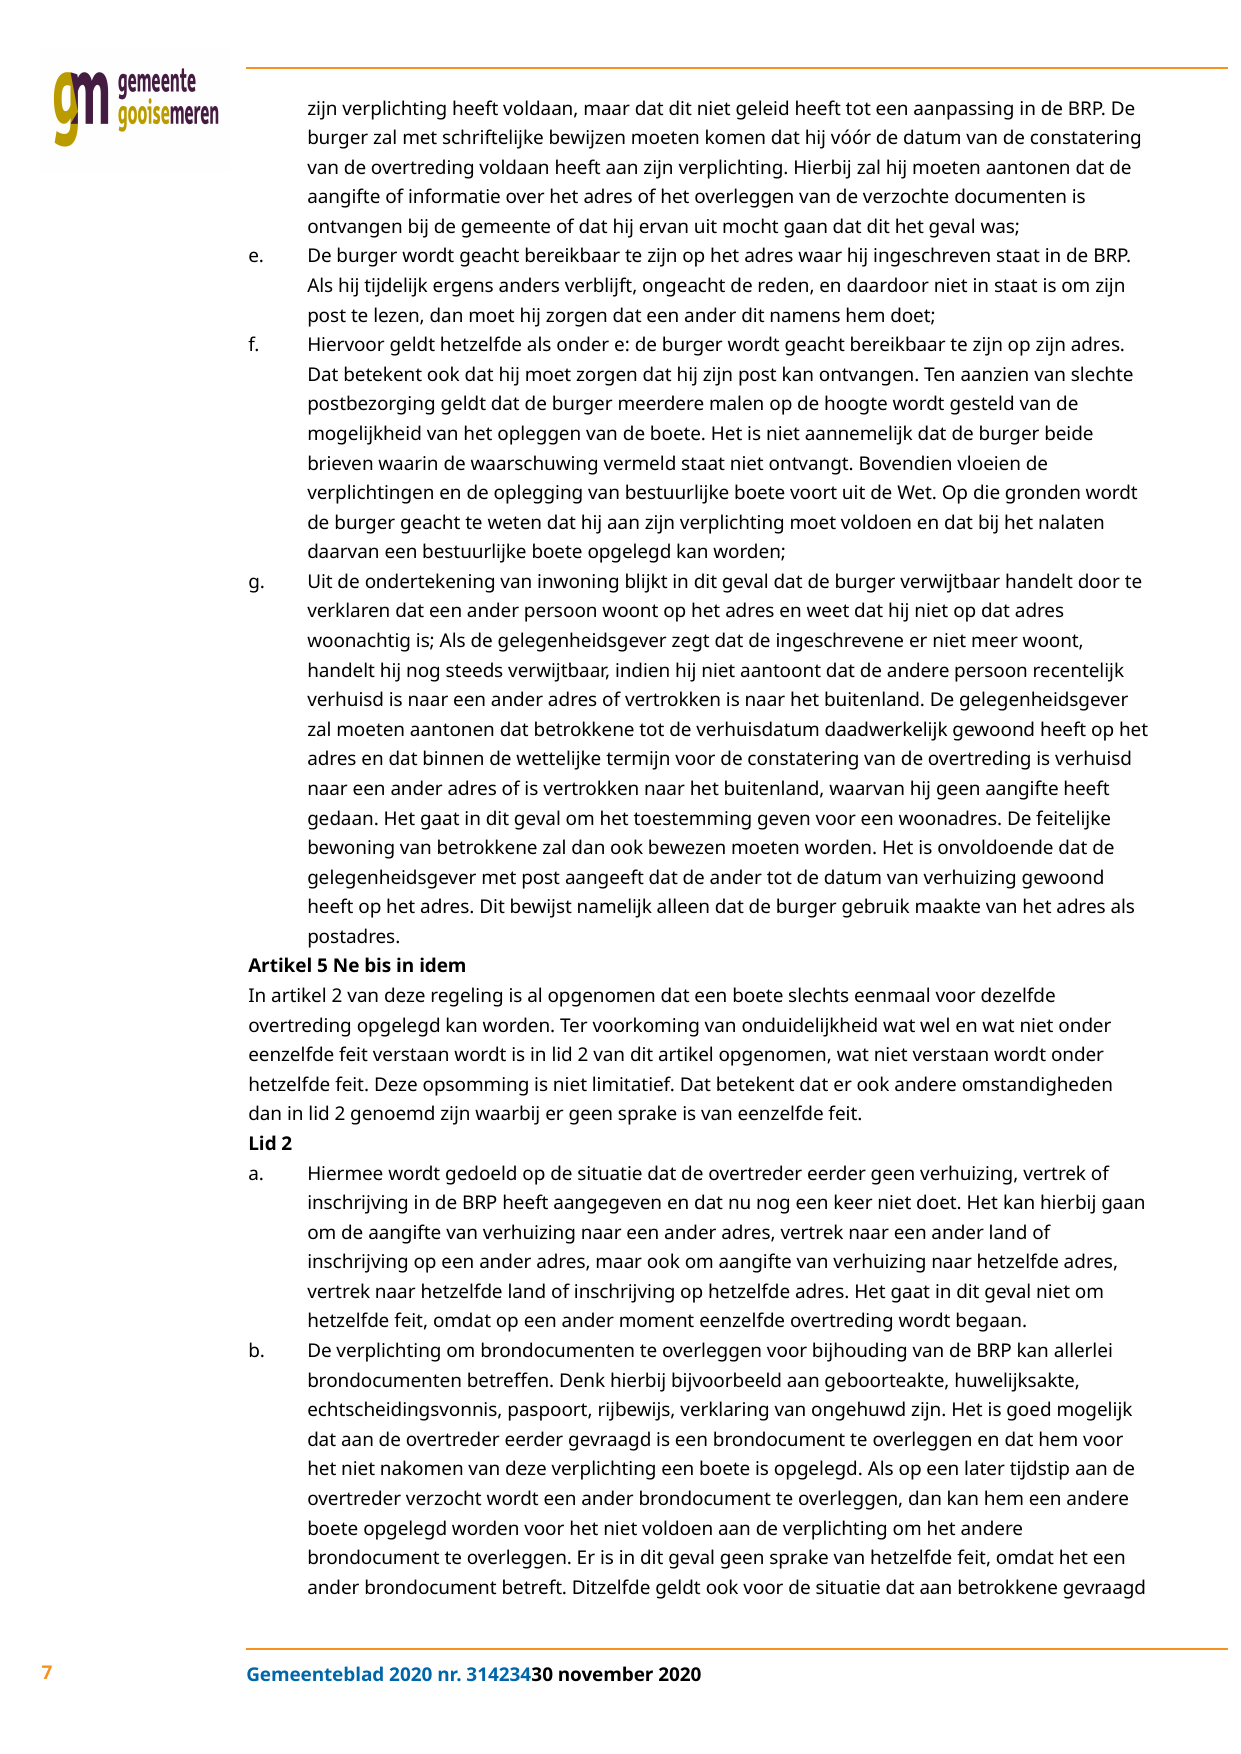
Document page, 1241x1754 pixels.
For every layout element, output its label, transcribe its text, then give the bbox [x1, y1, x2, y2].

text In artikel 2 van deze regeling is al opgenomen dat een boete slechts eenmaal voor dezelfde overtreding opgelegd kan worden. Ter voorkoming van onduidelijkheid wat wel en wat niet onder eenzelfde feit verstaan wordt is in lid 2 van dit artikel opgenomen, wat niet verstaan wordt onder hetzelfde feit. Deze opsomming is niet limitatief. Dat betekent dat er ook andere omstandigheden dan in lid 2 genoemd zijn waarbij er geen sprake is van eenzelfde feit. [248, 982, 1152, 1126]
text Artikel 5 Ne bis in idem [248, 953, 1152, 978]
list zijn verplichting heeft voldaan, maar dat dit niet geleid heeft tot een aanpassing in de BRP. De burger zal met schriftelijke bewijzen moeten komen dat hij vóór de datum van de constatering van de overtreding voldaan heeft aan zijn verplichting. Hierbij zal hij moeten aantonen dat de aangifte of informatie over het adres of het overleggen van de verzochte documenten is ontvangen bij de gemeente of dat hij ervan uit mocht gaan dat dit het geval was; [248, 95, 1152, 239]
list Hiervoor geldt hetzelfde als onder e: de burger wordt geacht bereikbaar te zijn op zijn adres. Dat betekent ook dat hij moet zorgen dat hij zijn post kan ontvangen. Ten aanzien van slechte postbezorging geldt dat de burger meerdere malen op de hoogte wordt gesteld van de mogelijkheid van het opleggen van de boete. Het is niet aannemelijk dat de burger beide brieven waarin de waarschuwing vermeld staat niet ontvangt. Bovendien vloeien de verplichtingen en de oplegging van bestuurlijke boete voort uit de Wet. Op die gronden wordt de burger geacht te weten dat hij aan zijn verplichting moet voldoen en dat bij het nalaten daarvan een bestuurlijke boete opgelegd kan worden; [248, 331, 1152, 564]
picture [41, 47, 231, 172]
list Hiermee wordt gedoeld op de situatie dat de overtreder eerder geen verhuizing, vertrek of inschrijving in de BRP heeft aangegeven en dat nu nog een keer niet doet. Het kan hierbij gaan om de aangifte van verhuizing naar een ander adres, vertrek naar een ander land of inschrijving op een ander adres, maar ook om aangifte van verhuizing naar hetzelfde adres, vertrek naar hetzelfde land of inschrijving op hetzelfde adres. Het gaat in dit geval niet om hetzelfde feit, omdat op een ander moment eenzelfde overtreding wordt begaan. [248, 1160, 1152, 1333]
list Uit de ondertekening van inwoning blijkt in dit geval dat de burger verwijtbaar handelt door te verklaren dat een ander persoon woont op het adres en weet dat hij niet op dat adres woonachtig is; Als de gelegenheidsgever zegt dat de ingeschrevene er niet meer woont, handelt hij nog steeds verwijtbaar, indien hij niet aantoont dat de andere persoon recentelijk verhuisd is naar een ander adres of vertrokken is naar het buitenland. De gelegenheidsgever zal moeten aantonen dat betrokkene tot de verhuisdatum daadwerkelijk gewoond heeft op het adres en dat binnen de wettelijke termijn voor de constatering van de overtreding is verhuisd naar een ander adres of is vertrokken naar het buitenland, waarvan hij geen aangifte heeft gedaan. Het gaat in dit geval om het toestemming geven voor een woonadres. De feitelijke bewoning van betrokkene zal dan ook bewezen moeten worden. Het is onvoldoende dat de gelegenheidsgever met post aangeeft dat de ander tot de datum van verhuizing gewoond heeft op het adres. Dit bewijst namelijk alleen dat de burger gebruik maakte van het adres als postadres. [248, 568, 1152, 949]
text Lid 2 [248, 1130, 1152, 1156]
list De verplichting om brondocumenten te overleggen voor bijhouding van de BRP kan allerlei brondocumenten betreffen. Denk hierbij bijvoorbeeld aan geboorteakte, huwelijksakte, echtscheidingsvonnis, paspoort, rijbewijs, verklaring van ongehuwd zijn. Het is goed mogelijk dat aan de overtreder eerder gevraagd is een brondocument te overleggen en dat hem voor het niet nakomen van deze verplichting een boete is opgelegd. Als op een later tijdstip aan de overtreder verzocht wordt een ander brondocument te overleggen, dan kan hem een andere boete opgelegd worden voor het niet voldoen aan de verplichting om het andere brondocument te overleggen. Er is in dit geval geen sprake van hetzelfde feit, omdat het een ander brondocument betreft. Ditzelfde geldt ook voor de situatie dat aan betrokkene gevraagd [248, 1337, 1152, 1600]
list De burger wordt geacht bereikbaar te zijn op het adres waar hij ingeschreven staat in de BRP. Als hij tijdelijk ergens anders verblijft, ongeacht de reden, en daardoor niet in staat is om zijn post te lezen, dan moet hij zorgen dat een ander dit namens hem doet; [248, 243, 1152, 328]
